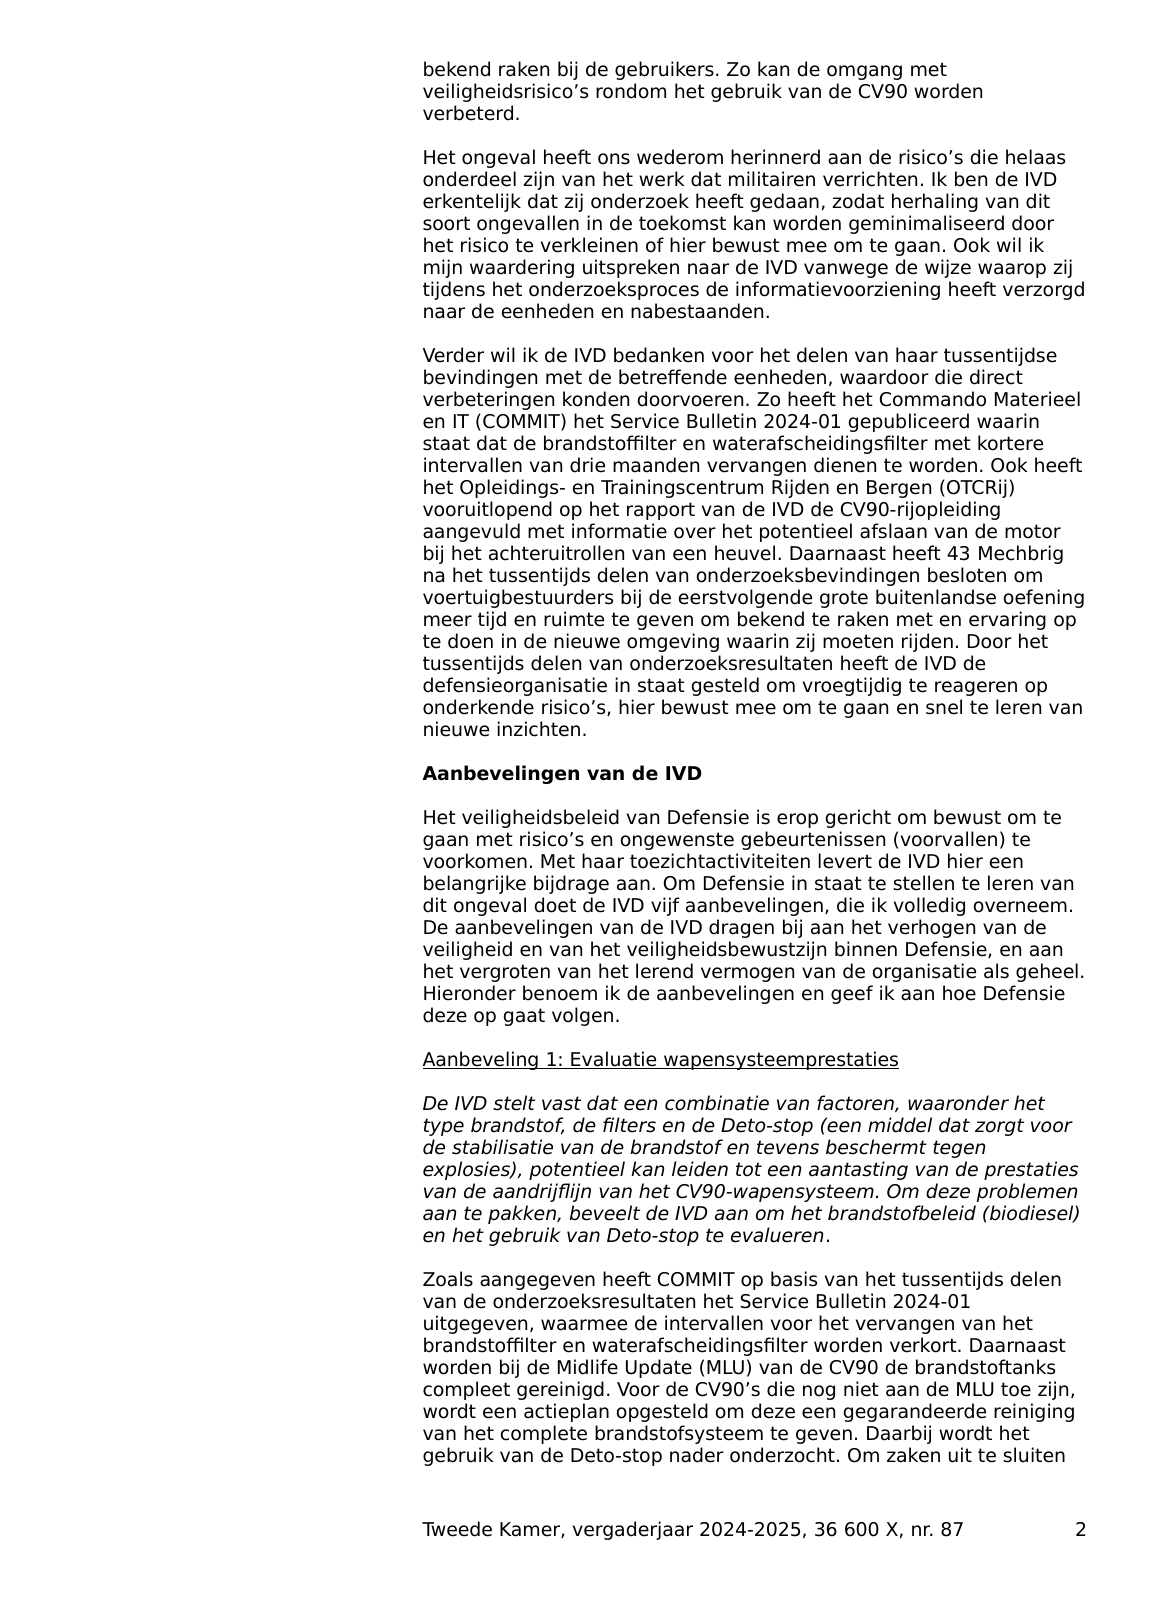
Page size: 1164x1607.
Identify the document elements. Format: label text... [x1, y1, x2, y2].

text Verder wil ik de IVD bedanken voor het delen van haar tussentijdse bevindingen met de betreffende eenheden, waardoor die direct verbeteringen konden doorvoeren. Zo heeft het Commando Materieel en IT (COMMIT) het Service Bulletin 2024-01 gepubliceerd waarin staat dat de brandstoffilter en waterafscheidingsfilter met kortere intervallen van drie maanden vervangen dienen te worden. Ook heeft het Opleidings- en Trainingscentrum Rijden en Bergen (OTCRij) vooruitlopend op het rapport van de IVD de CV90-rijopleiding aangevuld met informatie over het potentieel afslaan van de motor bij het achteruitrollen van een heuvel. Daarnaast heeft 43 Mechbrig na het tussentijds delen van onderzoeksbevindingen besloten om voertuigbestuurders bij de eerstvolgende grote buitenlandse oefening meer tijd en ruimte te geven om bekend te raken met en ervaring op te doen in de nieuwe omgeving waarin zij moeten rijden. Door het tussentijds delen van onderzoeksresultaten heeft de IVD de defensieorganisatie in staat gesteld om vroegtijdig te reageren op onderkende risico’s, hier bewust mee om te gaan en snel te leren van nieuwe inzichten. [422, 345, 1087, 741]
subtitle Aanbeveling 1: Evaluatie wapensysteemprestaties [422, 1049, 1087, 1071]
text Het veiligheidsbeleid van Defensie is erop gericht om bewust om te gaan met risico’s en ongewenste gebeurtenissen (voorvallen) te voorkomen. Met haar toezichtactiviteiten levert de IVD hier een belangrijke bijdrage aan. Om Defensie in staat te stellen te leren van dit ongeval doet de IVD vijf aanbevelingen, die ik volledig overneem. De aanbevelingen van de IVD dragen bij aan het verhogen van de veiligheid en van het veiligheidsbewustzijn binnen Defensie, en aan het vergroten van het lerend vermogen van de organisatie als geheel. Hieronder benoem ik de aanbevelingen en geef ik aan hoe Defensie deze op gaat volgen. [422, 807, 1087, 1027]
subtitle Aanbevelingen van de IVD [422, 763, 1087, 785]
text De IVD stelt vast dat een combinatie van factoren, waaronder het type brandstof, de filters en de Deto-stop (een middel dat zorgt voor de stabilisatie van de brandstof en tevens beschermt tegen explosies), potentieel kan leiden tot een aantasting van de prestaties van de aandrijflijn van het CV90-wapensysteem. Om deze problemen aan te pakken, beveelt de IVD aan om het brandstofbeleid (biodiesel) en het gebruik van Deto-stop te evalueren. [422, 1093, 1087, 1247]
text Het ongeval heeft ons wederom herinnerd aan de risico’s die helaas onderdeel zijn van het werk dat militairen verrichten. Ik ben de IVD erkentelijk dat zij onderzoek heeft gedaan, zodat herhaling van dit soort ongevallen in de toekomst kan worden geminimaliseerd door het risico te verkleinen of hier bewust mee om te gaan. Ook wil ik mijn waardering uitspreken naar de IVD vanwege de wijze waarop zij tijdens het onderzoeksproces de informatievoorziening heeft verzorgd naar de eenheden en nabestaanden. [422, 147, 1087, 323]
text bekend raken bij de gebruikers. Zo kan de omgang met veiligheidsrisico’s rondom het gebruik van de CV90 worden verbeterd. [422, 59, 1087, 125]
text Zoals aangegeven heeft COMMIT op basis van het tussentijds delen van de onderzoeksresultaten het Service Bulletin 2024-01 uitgegeven, waarmee de intervallen voor het vervangen van het brandstoffilter en waterafscheidingsfilter worden verkort. Daarnaast worden bij de Midlife Update (MLU) van de CV90 de brandstoftanks compleet gereinigd. Voor de CV90’s die nog niet aan de MLU toe zijn, wordt een actieplan opgesteld om deze een gegarandeerde reiniging van het complete brandstofsysteem te geven. Daarbij wordt het gebruik van de Deto-stop nader onderzocht. Om zaken uit te sluiten [422, 1269, 1087, 1467]
